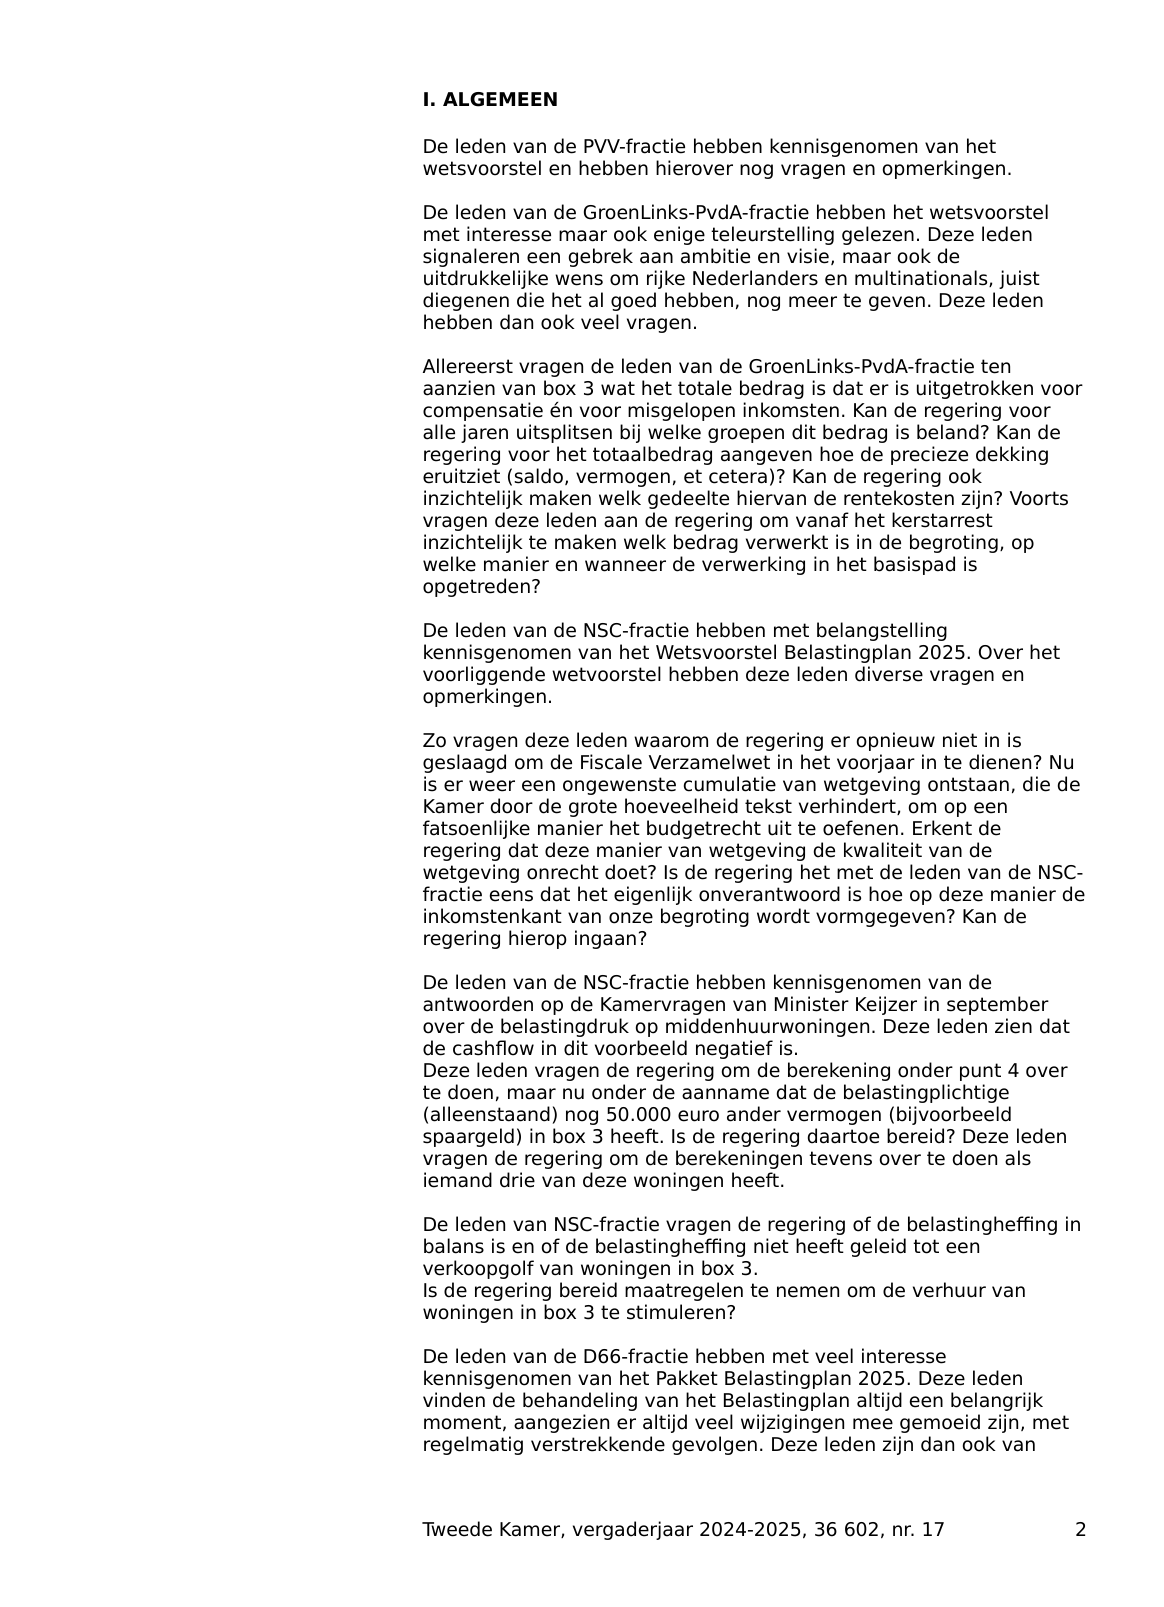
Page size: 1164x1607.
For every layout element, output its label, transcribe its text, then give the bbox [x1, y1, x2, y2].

text De leden van de GroenLinks-PvdA-fractie hebben het wetsvoorstel met interesse maar ook enige teleurstelling gelezen. Deze leden signaleren een gebrek aan ambitie en visie, maar ook de uitdrukkelijke wens om rijke Nederlanders en multinationals, juist diegenen die het al goed hebben, nog meer te geven. Deze leden hebben dan ook veel vragen. [422, 202, 1087, 334]
subtitle I. ALGEMEEN [422, 89, 1087, 111]
text De leden van NSC-fractie vragen de regering of de belastingheffing in balans is en of de belastingheffing niet heeft geleid tot een verkoopgolf van woningen in box 3. [422, 1214, 1087, 1280]
text De leden van de D66-fractie hebben met veel interesse kennisgenomen van het Pakket Belastingplan 2025. Deze leden vinden de behandeling van het Belastingplan altijd een belangrijk moment, aangezien er altijd veel wijzigingen mee gemoeid zijn, met regelmatig verstrekkende gevolgen. Deze leden zijn dan ook van [422, 1346, 1087, 1456]
text Allereerst vragen de leden van de GroenLinks-PvdA-fractie ten aanzien van box 3 wat het totale bedrag is dat er is uitgetrokken voor compensatie én voor misgelopen inkomsten. Kan de regering voor alle jaren uitsplitsen bij welke groepen dit bedrag is beland? Kan de regering voor het totaalbedrag aangeven hoe de precieze dekking eruitziet (saldo, vermogen, et cetera)? Kan de regering ook inzichtelijk maken welk gedeelte hiervan de rentekosten zijn? Voorts vragen deze leden aan de regering om vanaf het kerstarrest inzichtelijk te maken welk bedrag verwerkt is in de begroting, op welke manier en wanneer de verwerking in het basispad is opgetreden? [422, 356, 1087, 598]
text Is de regering bereid maatregelen te nemen om de verhuur van woningen in box 3 te stimuleren? [422, 1280, 1087, 1324]
text De leden van de NSC-fractie hebben kennisgenomen van de antwoorden op de Kamervragen van Minister Keijzer in september over de belastingdruk op middenhuurwoningen. Deze leden zien dat de cashflow in dit voorbeeld negatief is. [422, 972, 1087, 1060]
text De leden van de NSC-fractie hebben met belangstelling kennisgenomen van het Wetsvoorstel Belastingplan 2025. Over het voorliggende wetvoorstel hebben deze leden diverse vragen en opmerkingen. [422, 620, 1087, 708]
text Deze leden vragen de regering om de berekening onder punt 4 over te doen, maar nu onder de aanname dat de belastingplichtige (alleenstaand) nog 50.000 euro ander vermogen (bijvoorbeeld spaargeld) in box 3 heeft. Is de regering daartoe bereid? Deze leden vragen de regering om de berekeningen tevens over te doen als iemand drie van deze woningen heeft. [422, 1060, 1087, 1192]
text Zo vragen deze leden waarom de regering er opnieuw niet in is geslaagd om de Fiscale Verzamelwet in het voorjaar in te dienen? Nu is er weer een ongewenste cumulatie van wetgeving ontstaan, die de Kamer door de grote hoeveelheid tekst verhindert, om op een fatsoenlijke manier het budgetrecht uit te oefenen. Erkent de regering dat deze manier van wetgeving de kwaliteit van de wetgeving onrecht doet? Is de regering het met de leden van de NSC-fractie eens dat het eigenlijk onverantwoord is hoe op deze manier de inkomstenkant van onze begroting wordt vormgegeven? Kan de regering hierop ingaan? [422, 730, 1087, 950]
text De leden van de PVV-fractie hebben kennisgenomen van het wetsvoorstel en hebben hierover nog vragen en opmerkingen. [422, 136, 1087, 180]
